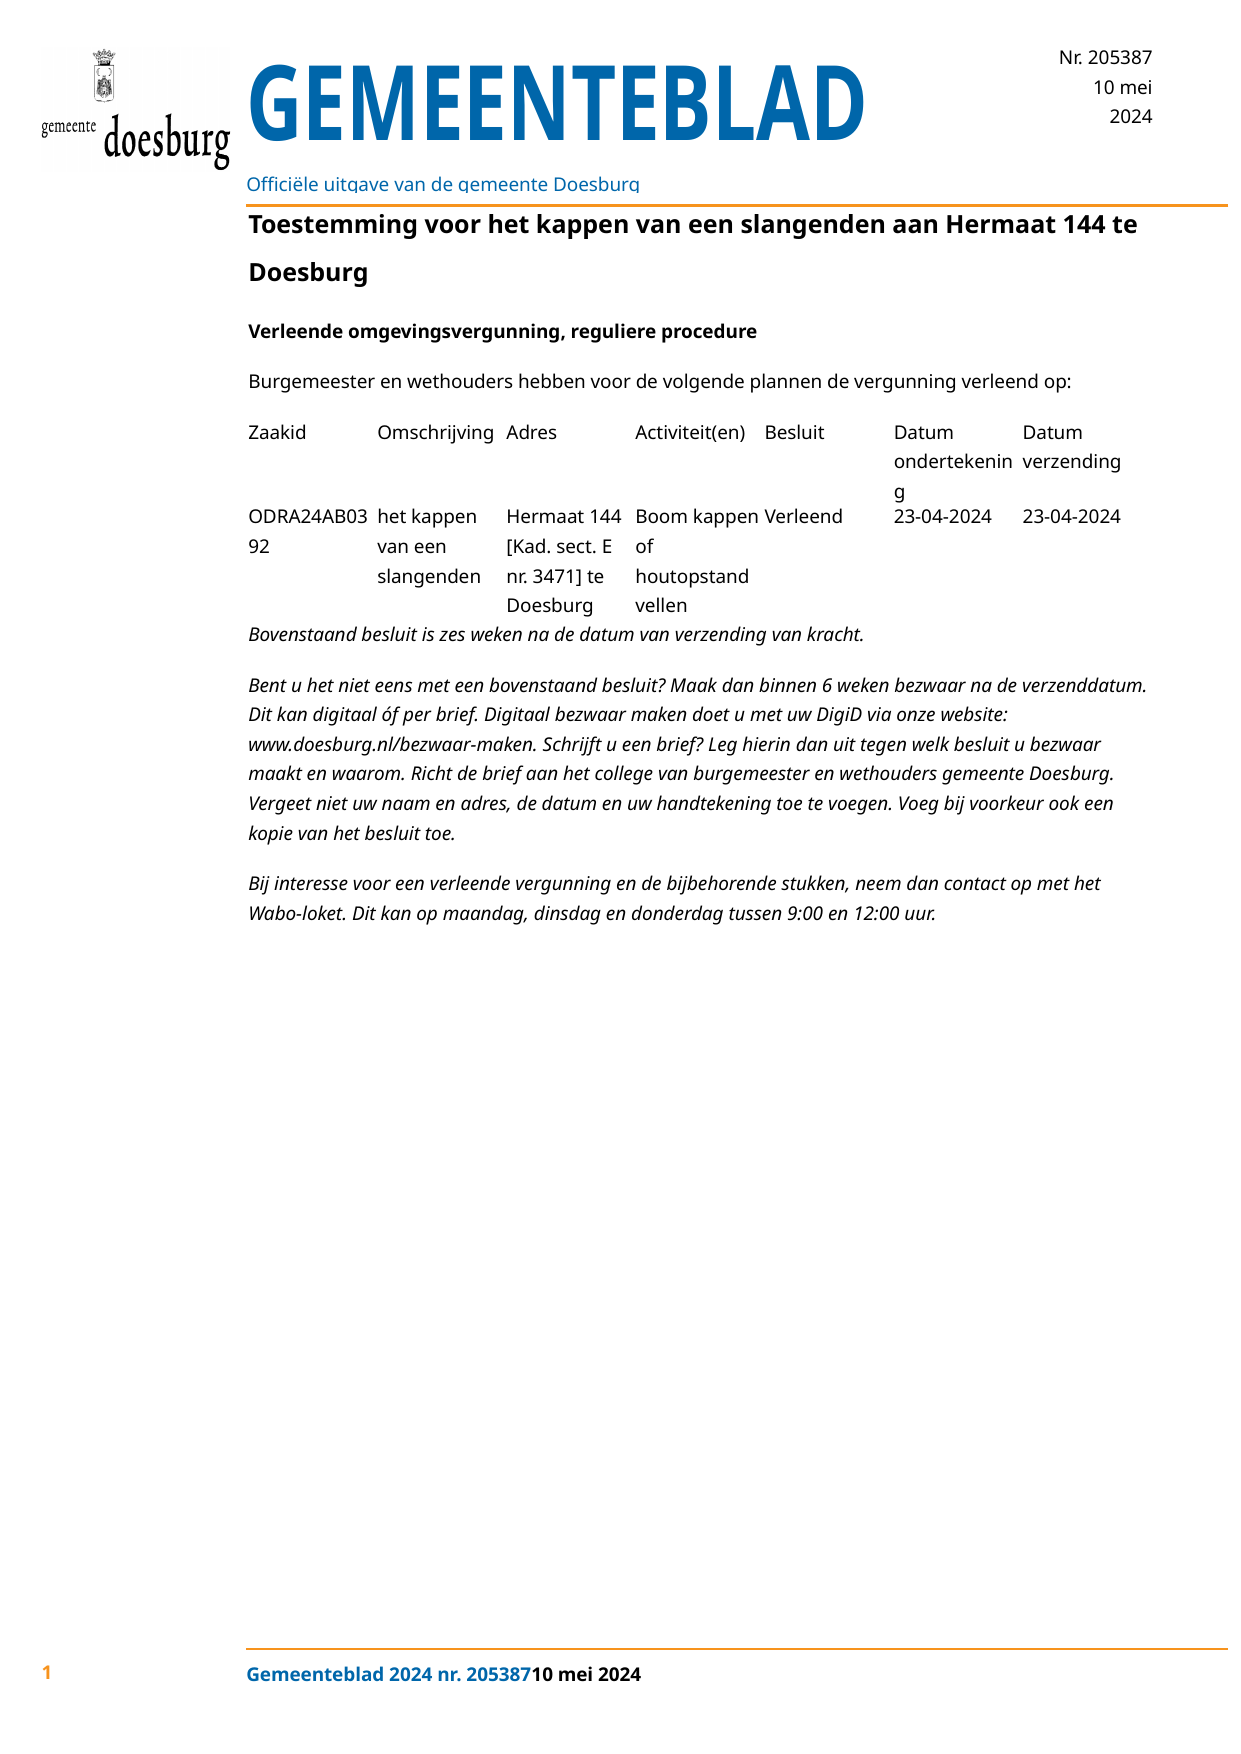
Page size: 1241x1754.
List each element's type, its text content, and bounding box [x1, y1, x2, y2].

table_cell Hermaat 144 [Kad. sect. E nr. 3471] te Doesburg [506, 504, 635, 618]
table_header Omschrijving [377, 419, 506, 504]
table_header Datum ondertekening [894, 419, 1022, 504]
table_header Datum verzending [1023, 419, 1152, 504]
table_header Zaakid [248, 419, 377, 504]
table_header Adres [506, 419, 635, 504]
text Bij interesse voor een verleende vergunning en de bijbehorende stukken, neem dan contact op met het Wabo-loket. Dit kan op maandag, dinsdag en donderdag tussen 9:00 en 12:00 uur. [248, 870, 1152, 926]
table_cell Verleend [764, 504, 893, 618]
table_header Activiteit(en) [635, 419, 764, 504]
text Bovenstaand besluit is zes weken na de datum van verzending van kracht. [248, 621, 1152, 647]
table_cell Boom kappen of houtopstand vellen [635, 504, 764, 618]
text Burgemeester en wethouders hebben voor de volgende plannen de vergunning verleend op: [248, 368, 1152, 394]
text Bent u het niet eens met een bovenstaand besluit? Maak dan binnen 6 weken bezwaar na de verzenddatum. Dit kan digitaal óf per brief. Digitaal bezwaar maken doet u met uw DigiD via onze website: www.doesburg.nl/bezwaar-maken. Schrijft u een brief? Leg hierin dan uit tegen welk besluit u bezwaar maakt en waarom. Richt de brief aan het college van burgemeester en wethouders gemeente Doesburg. Vergeet niet uw naam en adres, de datum en uw handtekening toe te voegen. Voeg bij voorkeur ook een kopie van het besluit toe. [248, 672, 1152, 846]
table_cell het kappen van een slangenden [377, 504, 506, 618]
text Verleende omgevingsvergunning, reguliere procedure [248, 318, 1152, 344]
table_header Besluit [764, 419, 893, 504]
table_cell 23-04-2024 [894, 504, 1022, 618]
table_cell 23-04-2024 [1023, 504, 1152, 618]
text Toestemming voor het kappen van een slangenden aan Hermaat 144 te Doesburg [248, 207, 1152, 288]
table_cell ODRA24AB0392 [248, 504, 377, 618]
picture [41, 47, 231, 172]
